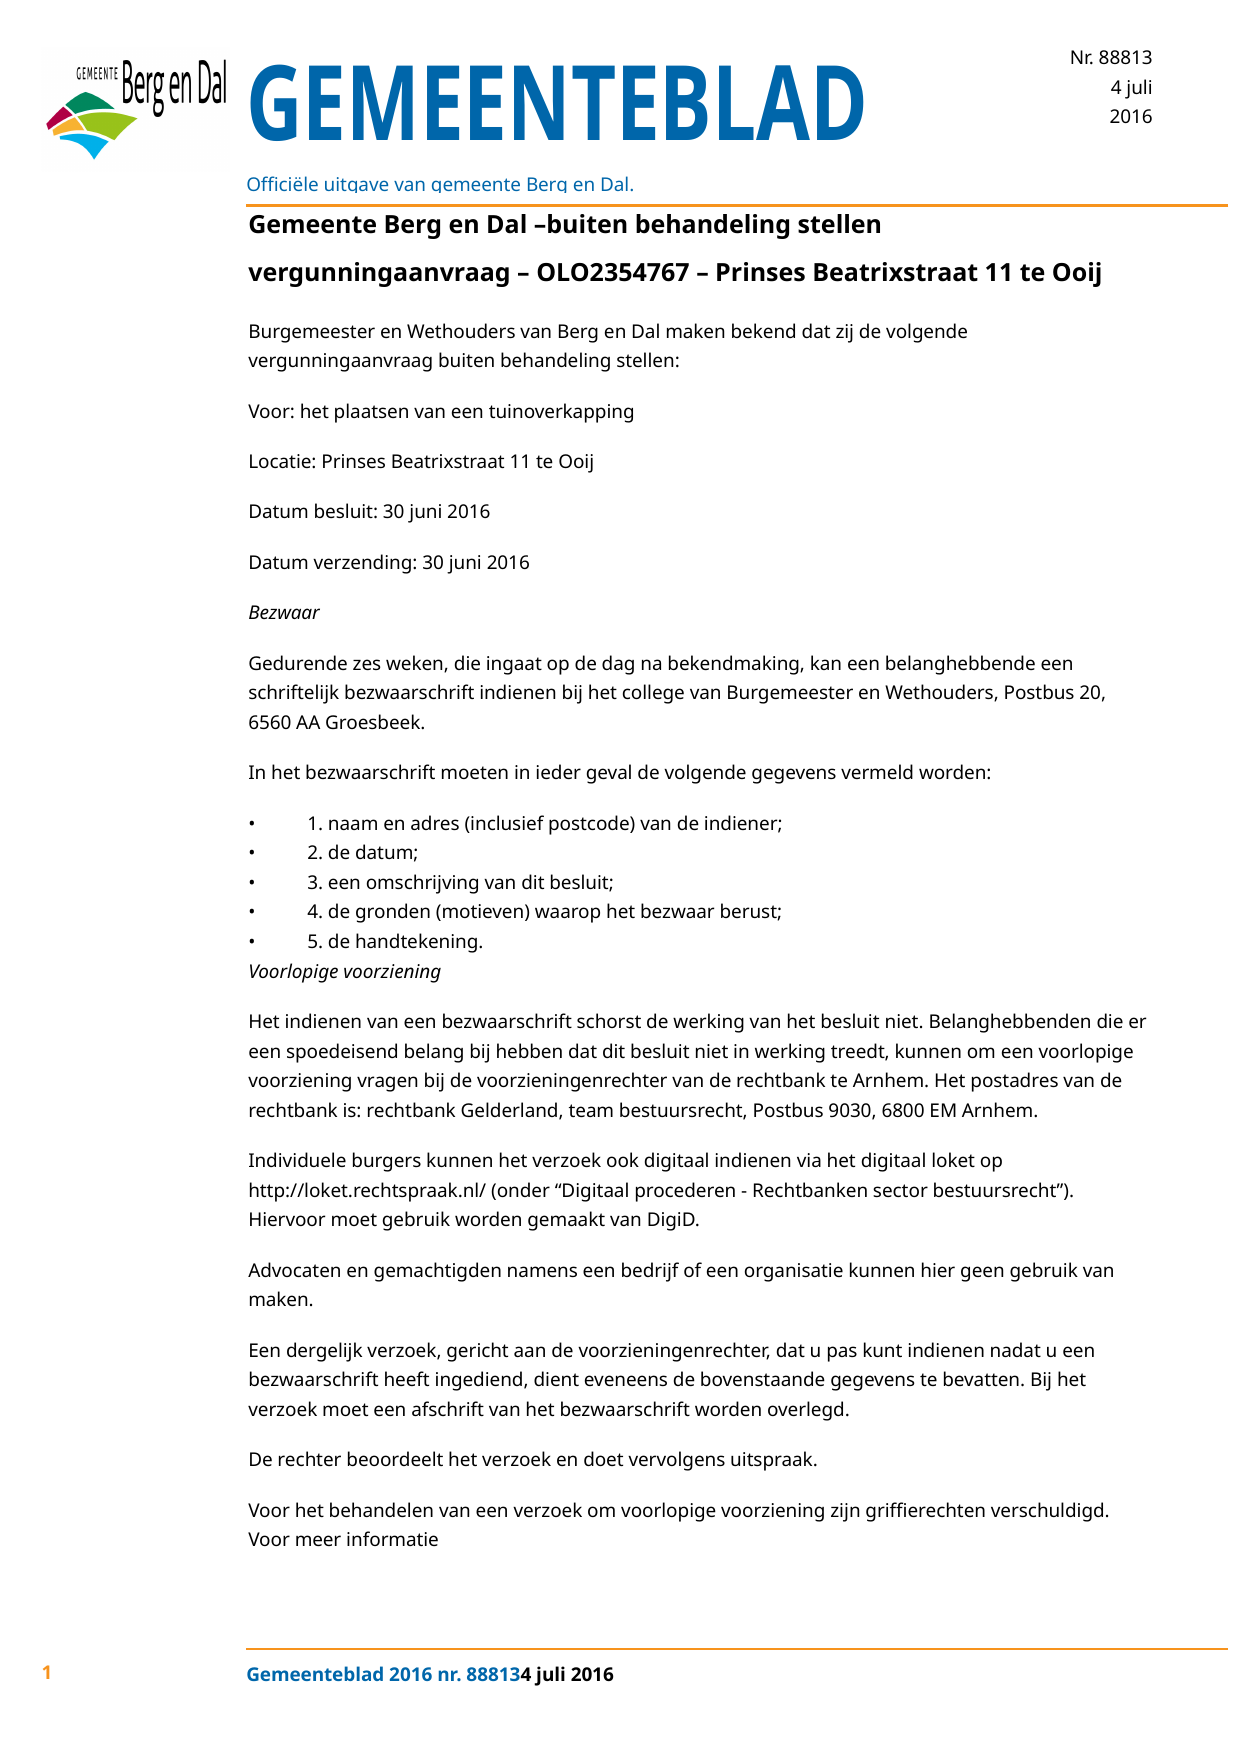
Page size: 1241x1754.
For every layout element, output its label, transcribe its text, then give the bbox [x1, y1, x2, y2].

text Individuele burgers kunnen het verzoek ook digitaal indienen via het digitaal loket op http://loket.rechtspraak.nl/ (onder “Digitaal procederen - Rechtbanken sector bestuursrecht”). Hiervoor moet gebruik worden gemaakt van DigiD. [248, 1147, 1152, 1232]
text Voor het behandelen van een verzoek om voorlopige voorziening zijn griffierechten verschuldigd. Voor meer informatie [248, 1497, 1152, 1552]
text Voor: het plaatsen van een tuinoverkapping [248, 398, 1152, 424]
text Gedurende zes weken, die ingaat op de dag na bekendmaking, kan een belanghebbende een schriftelijk bezwaarschrift indienen bij het college van Burgemeester en Wethouders, Postbus 20, 6560 AA Groesbeek. [248, 650, 1152, 735]
list 1. naam en adres (inclusief postcode) van de indiener; [248, 810, 1152, 836]
text Gemeente Berg en Dal –buiten behandeling stellen vergunningaanvraag – OLO2354767 – Prinses Beatrixstraat 11 te Ooij [248, 207, 1152, 288]
text Het indienen van een bezwaarschrift schorst de werking van het besluit niet. Belanghebbenden die er een spoedeisend belang bij hebben dat dit besluit niet in werking treedt, kunnen om een voorlopige voorziening vragen bij de voorzieningenrechter van de rechtbank te Arnhem. Het postadres van de rechtbank is: rechtbank Gelderland, team bestuursrecht, Postbus 9030, 6800 EM Arnhem. [248, 1008, 1152, 1123]
text Datum besluit: 30 juni 2016 [248, 499, 1152, 524]
text In het bezwaarschrift moeten in ieder geval de volgende gegevens vermeld worden: [248, 759, 1152, 785]
list 5. de handtekening. [248, 928, 1152, 954]
text Bezwaar [248, 599, 1152, 625]
text Datum verzending: 30 juni 2016 [248, 549, 1152, 575]
text Voorlopige voorziening [248, 958, 1152, 984]
text Een dergelijk verzoek, gericht aan de voorzieningenrechter, dat u pas kunt indienen nadat u een bezwaarschrift heeft ingediend, dient eveneens de bovenstaande gegevens te bevatten. Bij het verzoek moet een afschrift van het bezwaarschrift worden overlegd. [248, 1337, 1152, 1422]
text Advocaten en gemachtigden namens een bedrijf of een organisatie kunnen hier geen gebruik van maken. [248, 1257, 1152, 1312]
list 4. de gronden (motieven) waarop het bezwaar berust; [248, 899, 1152, 924]
text Locatie: Prinses Beatrixstraat 11 te Ooij [248, 448, 1152, 474]
list 2. de datum; [248, 839, 1152, 865]
text Burgemeester en Wethouders van Berg en Dal maken bekend dat zij de volgende vergunningaanvraag buiten behandeling stellen: [248, 318, 1152, 373]
picture [41, 47, 231, 172]
list 3. een omschrijving van dit besluit; [248, 869, 1152, 895]
text De rechter beoordeelt het verzoek en doet vervolgens uitspraak. [248, 1447, 1152, 1472]
